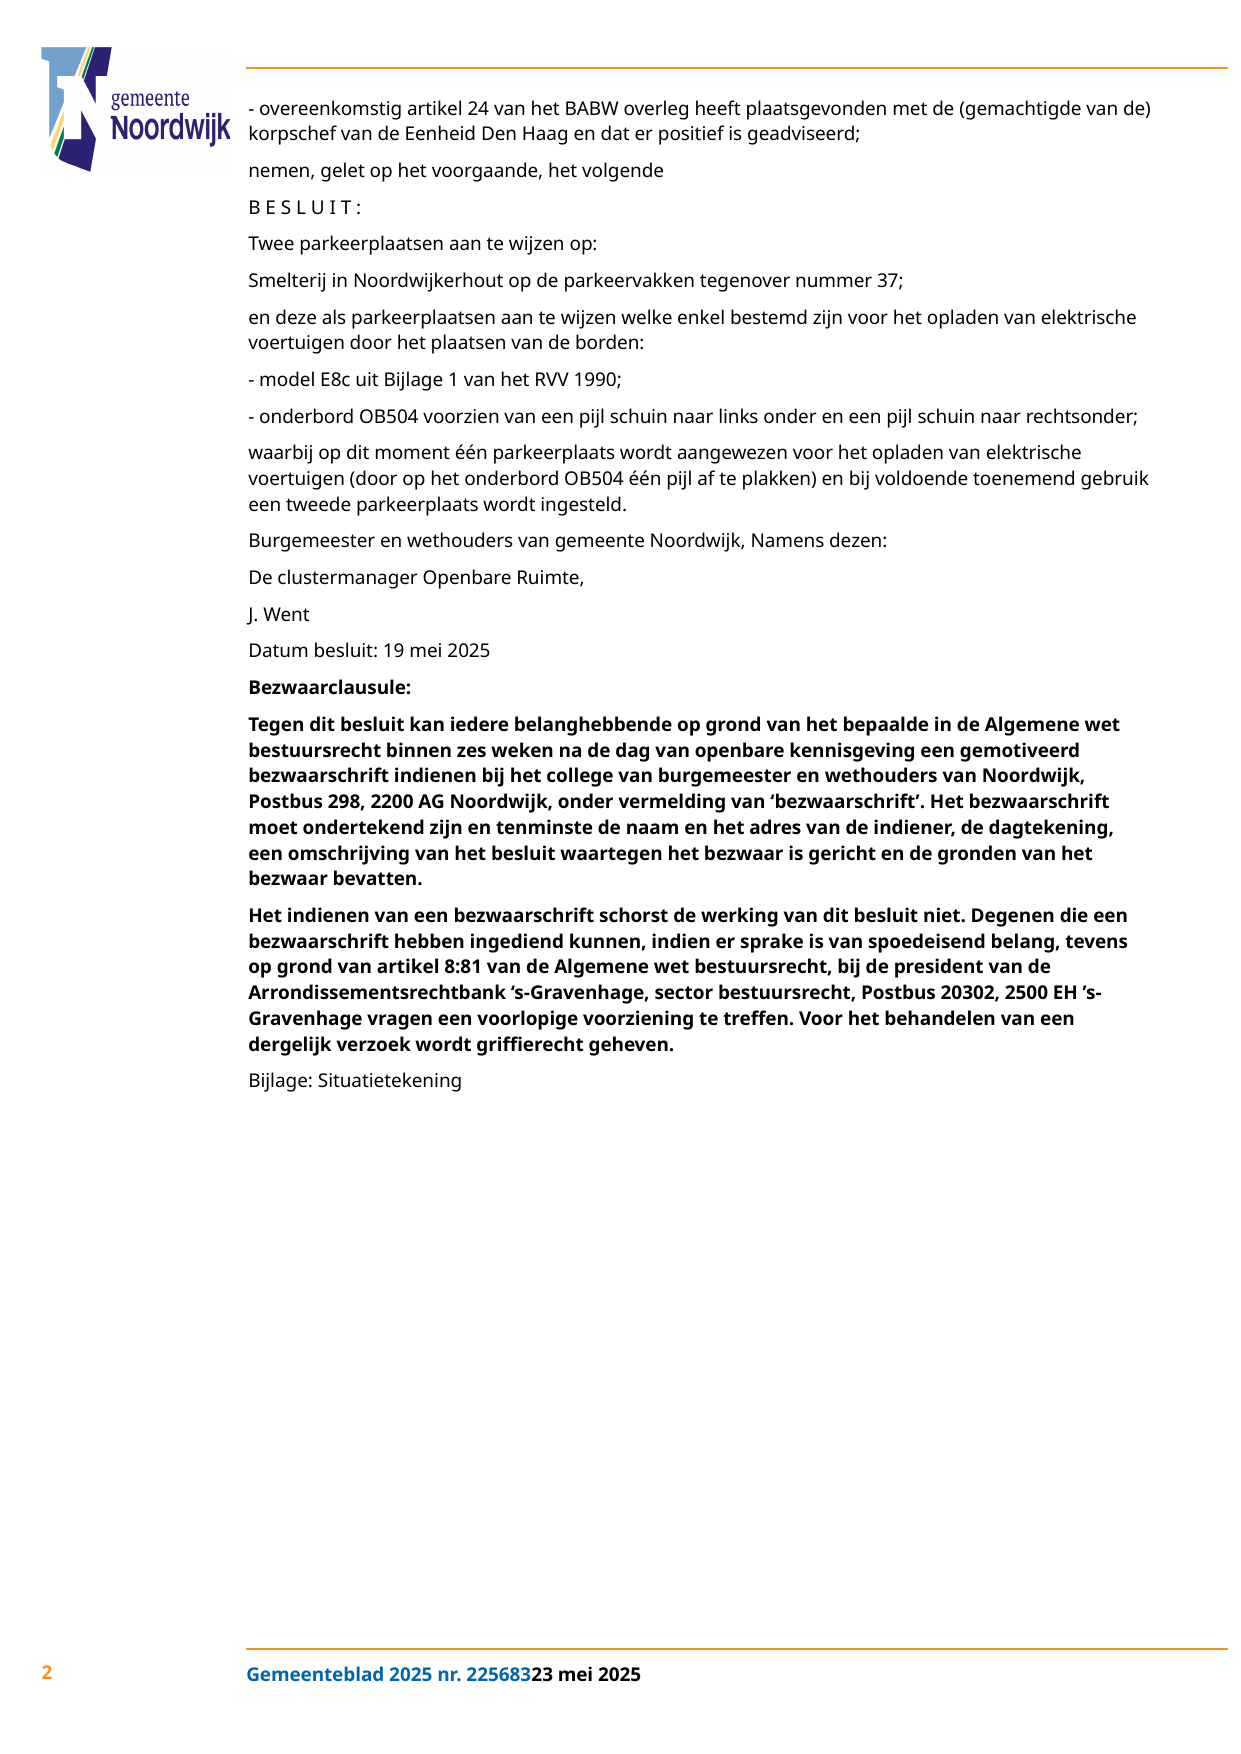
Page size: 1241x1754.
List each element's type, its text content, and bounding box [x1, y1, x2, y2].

text - overeenkomstig artikel 24 van het BABW overleg heeft plaatsgevonden met de (gemachtigde van de) korpschef van de Eenheid Den Haag en dat er positief is geadviseerd; [248, 95, 1152, 146]
text en deze als parkeerplaatsen aan te wijzen welke enkel bestemd zijn voor het opladen van elektrische voertuigen door het plaatsen van de borden: [248, 304, 1152, 355]
text De clustermanager Openbare Ruimte, [248, 564, 1152, 590]
text B E S L U I T : [248, 194, 1152, 219]
text Datum besluit: 19 mei 2025 [248, 638, 1152, 663]
text Tegen dit besluit kan iedere belanghebbende op grond van het bepaalde in de Algemene wet bestuursrecht binnen zes weken na de dag van openbare kennisgeving een gemotiveerd bezwaarschrift indienen bij het college van burgemeester en wethouders van Noordwijk, Postbus 298, 2200 AG Noordwijk, onder vermelding van ‘bezwaarschrift’. Het bezwaarschrift moet ondertekend zijn en tenminste de naam en het adres van de indiener, de dagtekening, een omschrijving van het besluit waartegen het bezwaar is gericht en de gronden van het bezwaar bevatten. [248, 711, 1152, 891]
text nemen, gelet op het voorgaande, het volgende [248, 157, 1152, 183]
picture [41, 47, 231, 172]
text Het indienen van een bezwaarschrift schorst de werking van dit besluit niet. Degenen die een bezwaarschrift hebben ingediend kunnen, indien er sprake is van spoedeisend belang, tevens op grond van artikel 8:81 van de Algemene wet bestuursrecht, bij de president van de Arrondissementsrechtbank ‘s-Gravenhage, sector bestuursrecht, Postbus 20302, 2500 EH ’s-Gravenhage vragen een voorlopige voorziening te treffen. Voor het behandelen van een dergelijk verzoek wordt griffierecht geheven. [248, 902, 1152, 1056]
text - model E8c uit Bijlage 1 van het RVV 1990; [248, 366, 1152, 392]
text Bijlage: Situatietekening [248, 1067, 1152, 1093]
text waarbij op dit moment één parkeerplaats wordt aangewezen voor het opladen van elektrische voertuigen (door op het onderbord OB504 één pijl af te plakken) en bij voldoende toenemend gebruik een tweede parkeerplaats wordt ingesteld. [248, 439, 1152, 517]
text J. Went [248, 601, 1152, 627]
text Burgemeester en wethouders van gemeente Noordwijk, Namens dezen: [248, 528, 1152, 553]
text Smelterij in Noordwijkerhout op de parkeervakken tegenover nummer 37; [248, 267, 1152, 293]
text Bezwaarclausule: [248, 674, 1152, 700]
text Twee parkeerplaatsen aan te wijzen op: [248, 231, 1152, 256]
text - onderbord OB504 voorzien van een pijl schuin naar links onder en een pijl schuin naar rechtsonder; [248, 403, 1152, 429]
